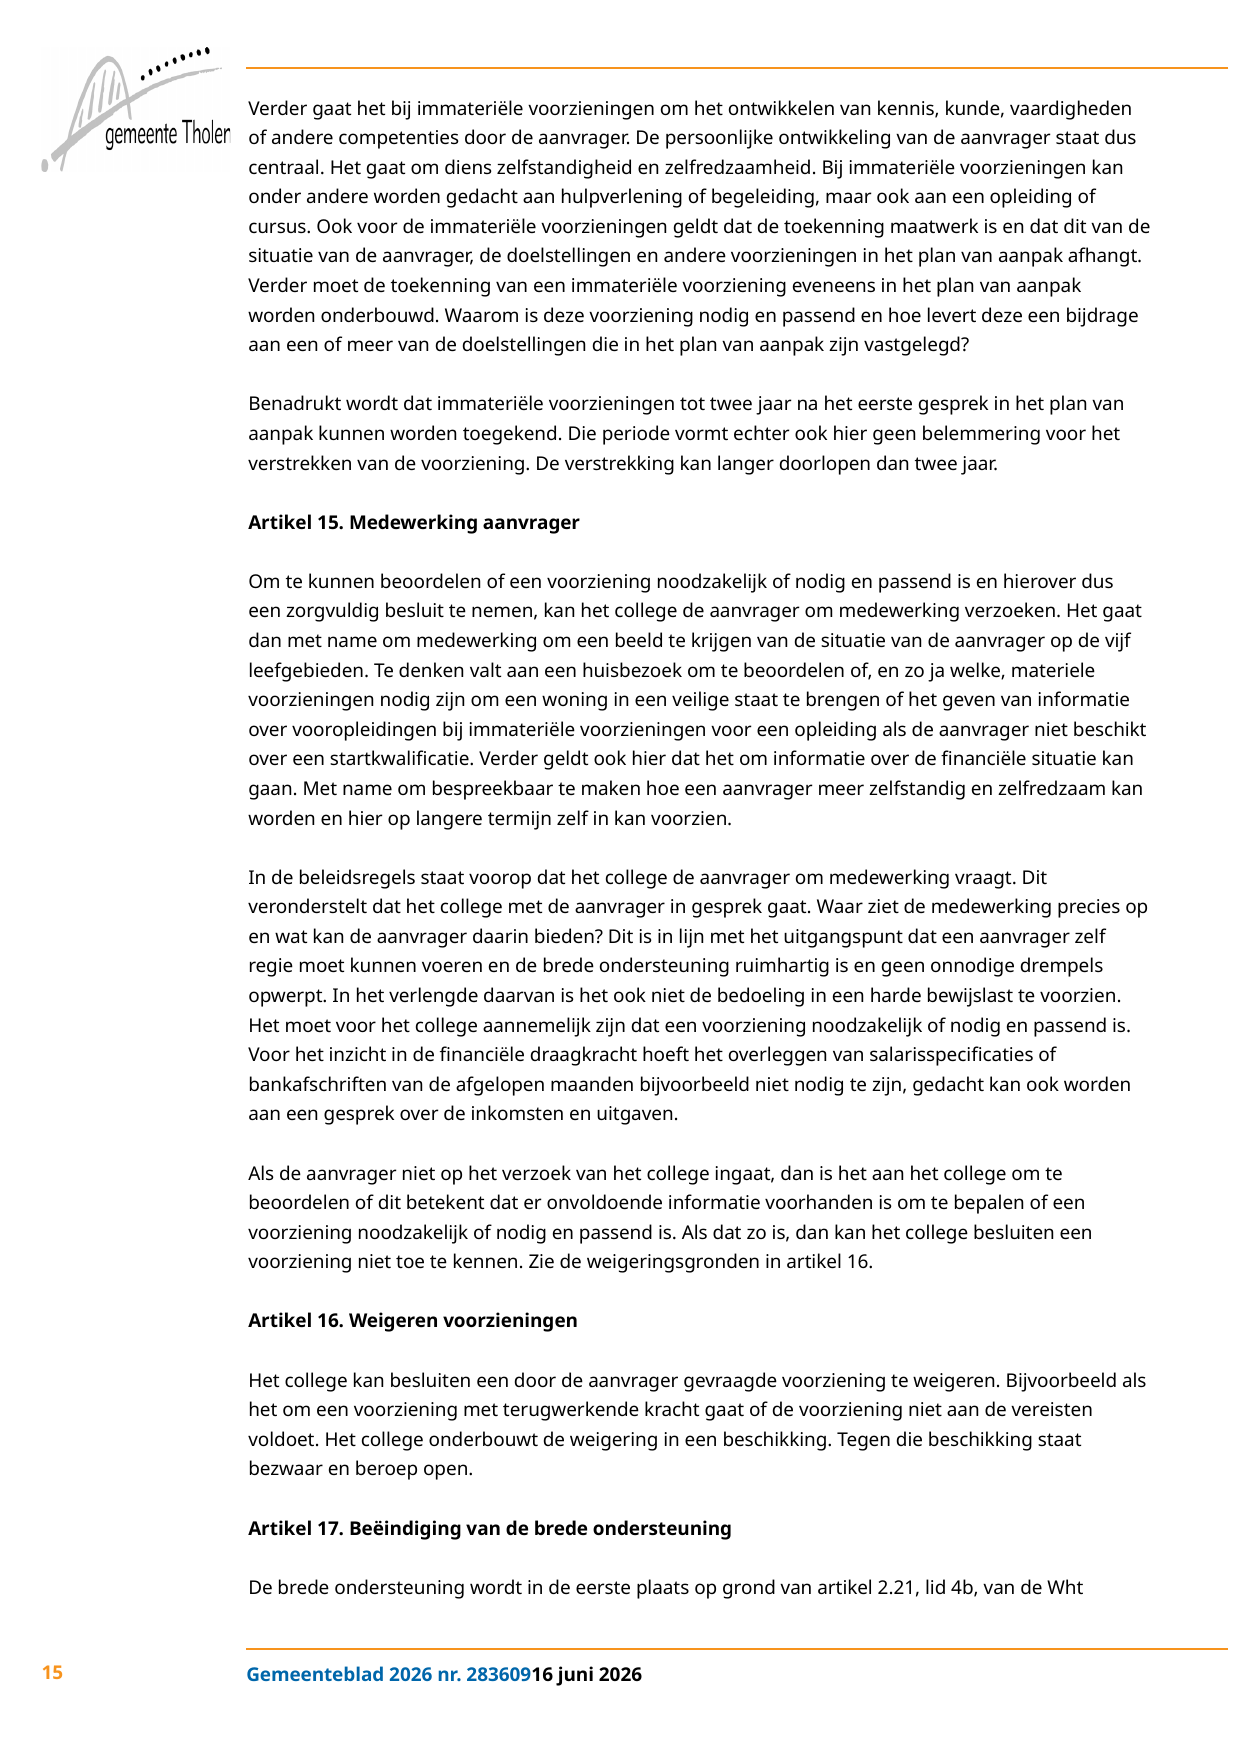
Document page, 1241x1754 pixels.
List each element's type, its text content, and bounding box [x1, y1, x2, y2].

text In de beleidsregels staat voorop dat het college de aanvrager om medewerking vraagt. Dit veronderstelt dat het college met de aanvrager in gesprek gaat. Waar ziet de medewerking precies op en wat kan de aanvrager daarin bieden? Dit is in lijn met het uitgangspunt dat een aanvrager zelf regie moet kunnen voeren en de brede ondersteuning ruimhartig is en geen onnodige drempels opwerpt. In het verlengde daarvan is het ook niet de bedoeling in een harde bewijslast te voorzien. Het moet voor het college aannemelijk zijn dat een voorziening noodzakelijk of nodig en passend is. Voor het inzicht in de financiële draagkracht hoeft het overleggen van salarisspecificaties of bankafschriften van de afgelopen maanden bijvoorbeeld niet nodig te zijn, gedacht kan ook worden aan een gesprek over de inkomsten en uitgaven. [248, 864, 1152, 1126]
text De brede ondersteuning wordt in de eerste plaats op grond van artikel 2.21, lid 4b, van de Wht [248, 1574, 1152, 1600]
text Verder gaat het bij immateriële voorzieningen om het ontwikkelen van kennis, kunde, vaardigheden of andere competenties door de aanvrager. De persoonlijke ontwikkeling van de aanvrager staat dus centraal. Het gaat om diens zelfstandigheid en zelfredzaamheid. Bij immateriële voorzieningen kan onder andere worden gedacht aan hulpverlening of begeleiding, maar ook aan een opleiding of cursus. Ook voor de immateriële voorzieningen geldt dat de toekenning maatwerk is en dat dit van de situatie van de aanvrager, de doelstellingen en andere voorzieningen in het plan van aanpak afhangt. Verder moet de toekenning van een immateriële voorziening eveneens in het plan van aanpak worden onderbouwd. Waarom is deze voorziening nodig en passend en hoe levert deze een bijdrage aan een of meer van de doelstellingen die in het plan van aanpak zijn vastgelegd? [248, 95, 1152, 357]
text Artikel 15. Medewerking aanvrager [248, 509, 1152, 535]
text Artikel 17. Beëindiging van de brede ondersteuning [248, 1515, 1152, 1541]
picture [41, 47, 231, 172]
text Benadrukt wordt dat immateriële voorzieningen tot twee jaar na het eerste gesprek in het plan van aanpak kunnen worden toegekend. Die periode vormt echter ook hier geen belemmering voor het verstrekken van de voorziening. De verstrekking kan langer doorlopen dan twee jaar. [248, 391, 1152, 476]
text Als de aanvrager niet op het verzoek van het college ingaat, dan is het aan het college om te beoordelen of dit betekent dat er onvoldoende informatie voorhanden is om te bepalen of een voorziening noodzakelijk of nodig en passend is. Als dat zo is, dan kan het college besluiten een voorziening niet toe te kennen. Zie de weigeringsgronden in artikel 16. [248, 1160, 1152, 1274]
text Het college kan besluiten een door de aanvrager gevraagde voorziening te weigeren. Bijvoorbeeld als het om een voorziening met terugwerkende kracht gaat of de voorziening niet aan de vereisten voldoet. Het college onderbouwt de weigering in een beschikking. Tegen die beschikking staat bezwaar en beroep open. [248, 1367, 1152, 1481]
text Om te kunnen beoordelen of een voorziening noodzakelijk of nodig en passend is en hierover dus een zorgvuldig besluit te nemen, kan het college de aanvrager om medewerking verzoeken. Het gaat dan met name om medewerking om een beeld te krijgen van de situatie van de aanvrager op de vijf leefgebieden. Te denken valt aan een huisbezoek om te beoordelen of, en zo ja welke, materiele voorzieningen nodig zijn om een woning in een veilige staat te brengen of het geven van informatie over vooropleidingen bij immateriële voorzieningen voor een opleiding als de aanvrager niet beschikt over een startkwalificatie. Verder geldt ook hier dat het om informatie over de financiële situatie kan gaan. Met name om bespreekbaar te maken hoe een aanvrager meer zelfstandig en zelfredzaam kan worden en hier op langere termijn zelf in kan voorzien. [248, 568, 1152, 831]
text Artikel 16. Weigeren voorzieningen [248, 1308, 1152, 1333]
